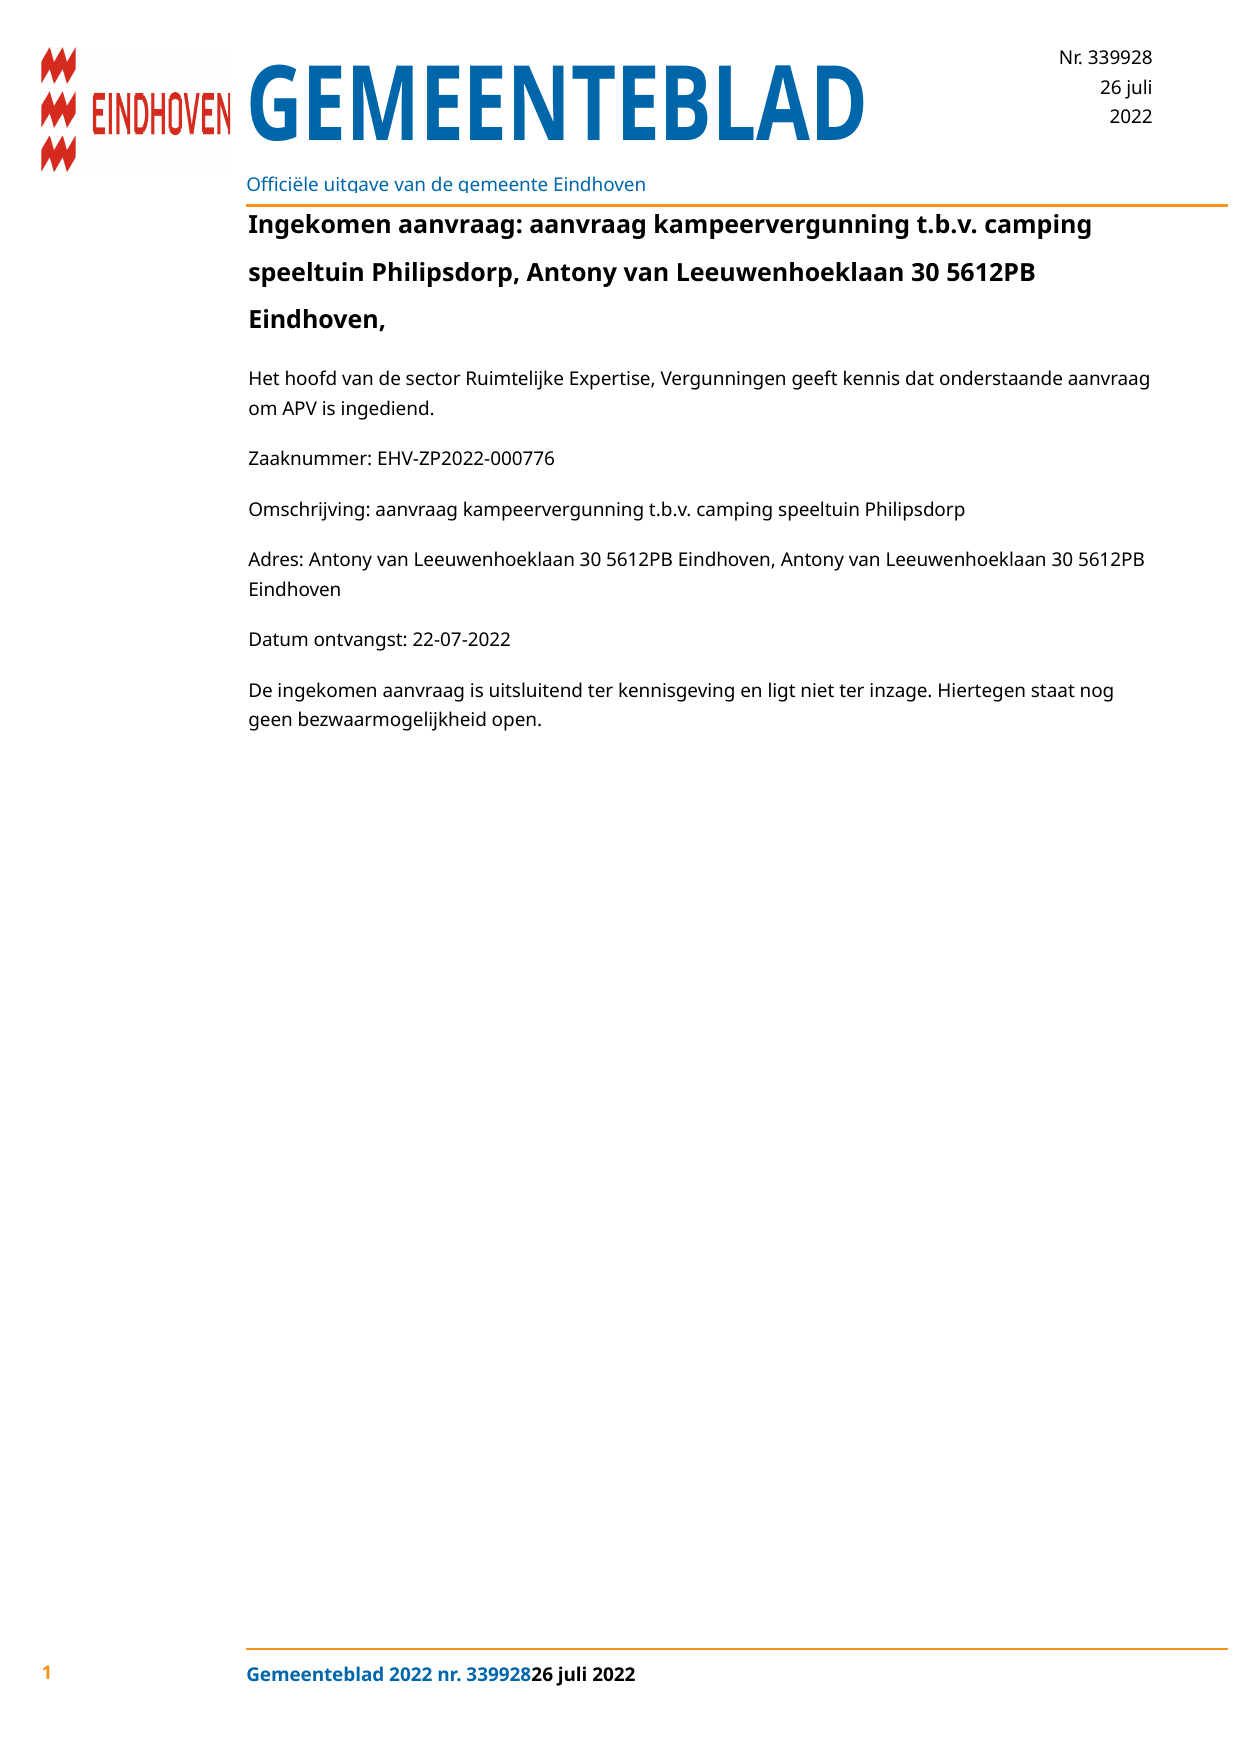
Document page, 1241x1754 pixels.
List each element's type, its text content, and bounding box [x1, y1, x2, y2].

text Adres: Antony van Leeuwenhoeklaan 30 5612PB Eindhoven, Antony van Leeuwenhoeklaan 30 5612PB Eindhoven [248, 546, 1152, 602]
text Ingekomen aanvraag: aanvraag kampeervergunning t.b.v. camping speeltuin Philipsdorp, Antony van Leeuwenhoeklaan 30 5612PB Eindhoven, [248, 207, 1152, 336]
picture [41, 47, 231, 172]
text Omschrijving: aanvraag kampeervergunning t.b.v. camping speeltuin Philipsdorp [248, 496, 1152, 522]
text Zaaknummer: EHV-ZP2022-000776 [248, 446, 1152, 471]
text De ingekomen aanvraag is uitsluitend ter kennisgeving en ligt niet ter inzage. Hiertegen staat nog geen bezwaarmogelijkheid open. [248, 677, 1152, 732]
text Datum ontvangst: 22-07-2022 [248, 626, 1152, 652]
text Het hoofd van de sector Ruimtelijke Expertise, Vergunningen geeft kennis dat onderstaande aanvraag om APV is ingediend. [248, 366, 1152, 421]
